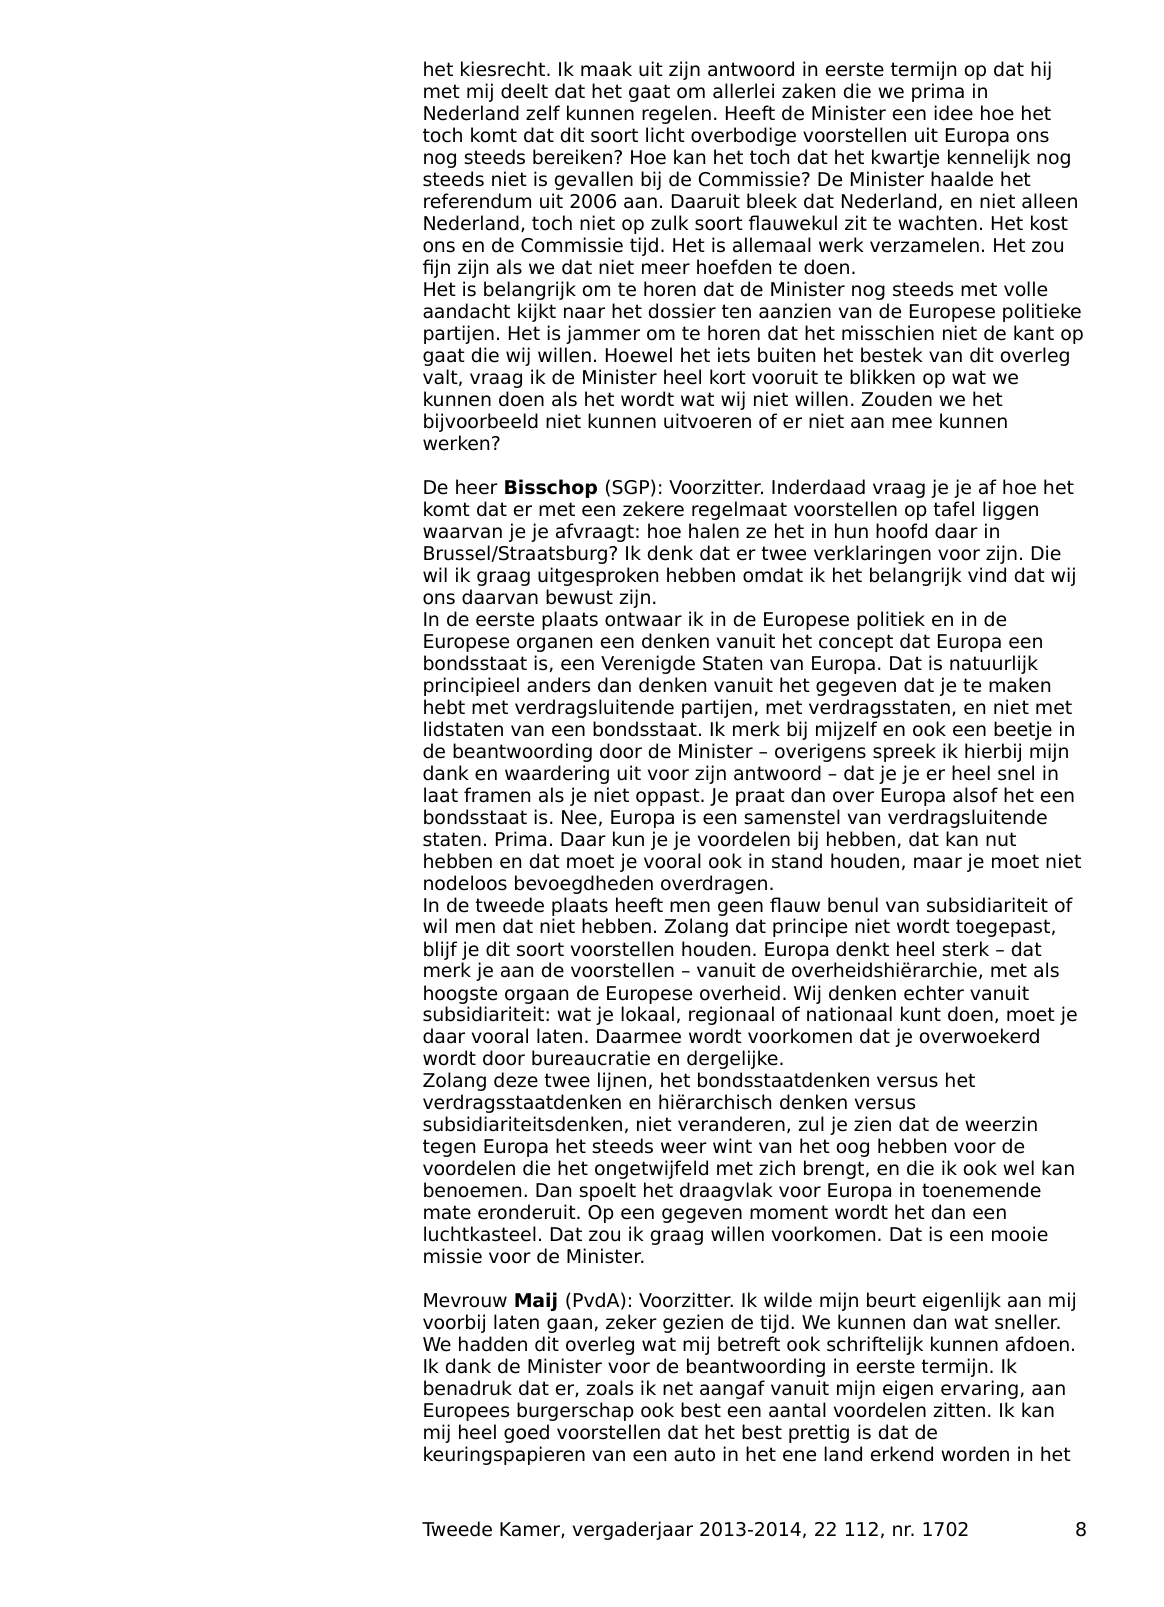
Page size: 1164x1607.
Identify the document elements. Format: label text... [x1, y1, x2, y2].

text In de tweede plaats heeft men geen flauw benul van subsidiariteit of wil men dat niet hebben. Zolang dat principe niet wordt toegepast, blijf je dit soort voorstellen houden. Europa denkt heel sterk – dat merk je aan de voorstellen – vanuit de overheidshiërarchie, met als hoogste orgaan de Europese overheid. Wij denken echter vanuit subsidiariteit: wat je lokaal, regionaal of nationaal kunt doen, moet je daar vooral laten. Daarmee wordt voorkomen dat je overwoekerd wordt door bureaucratie en dergelijke. [422, 894, 1087, 1070]
text De heer Bisschop (SGP): Voorzitter. Inderdaad vraag je je af hoe het komt dat er met een zekere regelmaat voorstellen op tafel liggen waarvan je je afvraagt: hoe halen ze het in hun hoofd daar in Brussel/Straatsburg? Ik denk dat er twee verklaringen voor zijn. Die wil ik graag uitgesproken hebben omdat ik het belangrijk vind dat wij ons daarvan bewust zijn. [422, 477, 1087, 609]
text Zolang deze twee lijnen, het bondsstaatdenken versus het verdragsstaatdenken en hiërarchisch denken versus subsidiariteitsdenken, niet veranderen, zul je zien dat de weerzin tegen Europa het steeds weer wint van het oog hebben voor de voordelen die het ongetwijfeld met zich brengt, en die ik ook wel kan benoemen. Dan spoelt het draagvlak voor Europa in toenemende mate eronderuit. Op een gegeven moment wordt het dan een luchtkasteel. Dat zou ik graag willen voorkomen. Dat is een mooie missie voor de Minister. [422, 1070, 1087, 1268]
text het kiesrecht. Ik maak uit zijn antwoord in eerste termijn op dat hij met mij deelt dat het gaat om allerlei zaken die we prima in Nederland zelf kunnen regelen. Heeft de Minister een idee hoe het toch komt dat dit soort licht overbodige voorstellen uit Europa ons nog steeds bereiken? Hoe kan het toch dat het kwartje kennelijk nog steeds niet is gevallen bij de Commissie? De Minister haalde het referendum uit 2006 aan. Daaruit bleek dat Nederland, en niet alleen Nederland, toch niet op zulk soort flauwekul zit te wachten. Het kost ons en de Commissie tijd. Het is allemaal werk verzamelen. Het zou fijn zijn als we dat niet meer hoefden te doen. [422, 59, 1087, 279]
text In de eerste plaats ontwaar ik in de Europese politiek en in de Europese organen een denken vanuit het concept dat Europa een bondsstaat is, een Verenigde Staten van Europa. Dat is natuurlijk principieel anders dan denken vanuit het gegeven dat je te maken hebt met verdragsluitende partijen, met verdragsstaten, en niet met lidstaten van een bondsstaat. Ik merk bij mijzelf en ook een beetje in de beantwoording door de Minister – overigens spreek ik hierbij mijn dank en waardering uit voor zijn antwoord – dat je je er heel snel in laat framen als je niet oppast. Je praat dan over Europa alsof het een bondsstaat is. Nee, Europa is een samenstel van verdragsluitende staten. Prima. Daar kun je je voordelen bij hebben, dat kan nut hebben en dat moet je vooral ook in stand houden, maar je moet niet nodeloos bevoegdheden overdragen. [422, 609, 1087, 894]
text Het is belangrijk om te horen dat de Minister nog steeds met volle aandacht kijkt naar het dossier ten aanzien van de Europese politieke partijen. Het is jammer om te horen dat het misschien niet de kant op gaat die wij willen. Hoewel het iets buiten het bestek van dit overleg valt, vraag ik de Minister heel kort vooruit te blikken op wat we kunnen doen als het wordt wat wij niet willen. Zouden we het bijvoorbeeld niet kunnen uitvoeren of er niet aan mee kunnen werken? [422, 279, 1087, 455]
text Mevrouw Maij (PvdA): Voorzitter. Ik wilde mijn beurt eigenlijk aan mij voorbij laten gaan, zeker gezien de tijd. We kunnen dan wat sneller. We hadden dit overleg wat mij betreft ook schriftelijk kunnen afdoen. Ik dank de Minister voor de beantwoording in eerste termijn. Ik benadruk dat er, zoals ik net aangaf vanuit mijn eigen ervaring, aan Europees burgerschap ook best een aantal voordelen zitten. Ik kan mij heel goed voorstellen dat het best prettig is dat de keuringspapieren van een auto in het ene land erkend worden in het [422, 1290, 1087, 1466]
